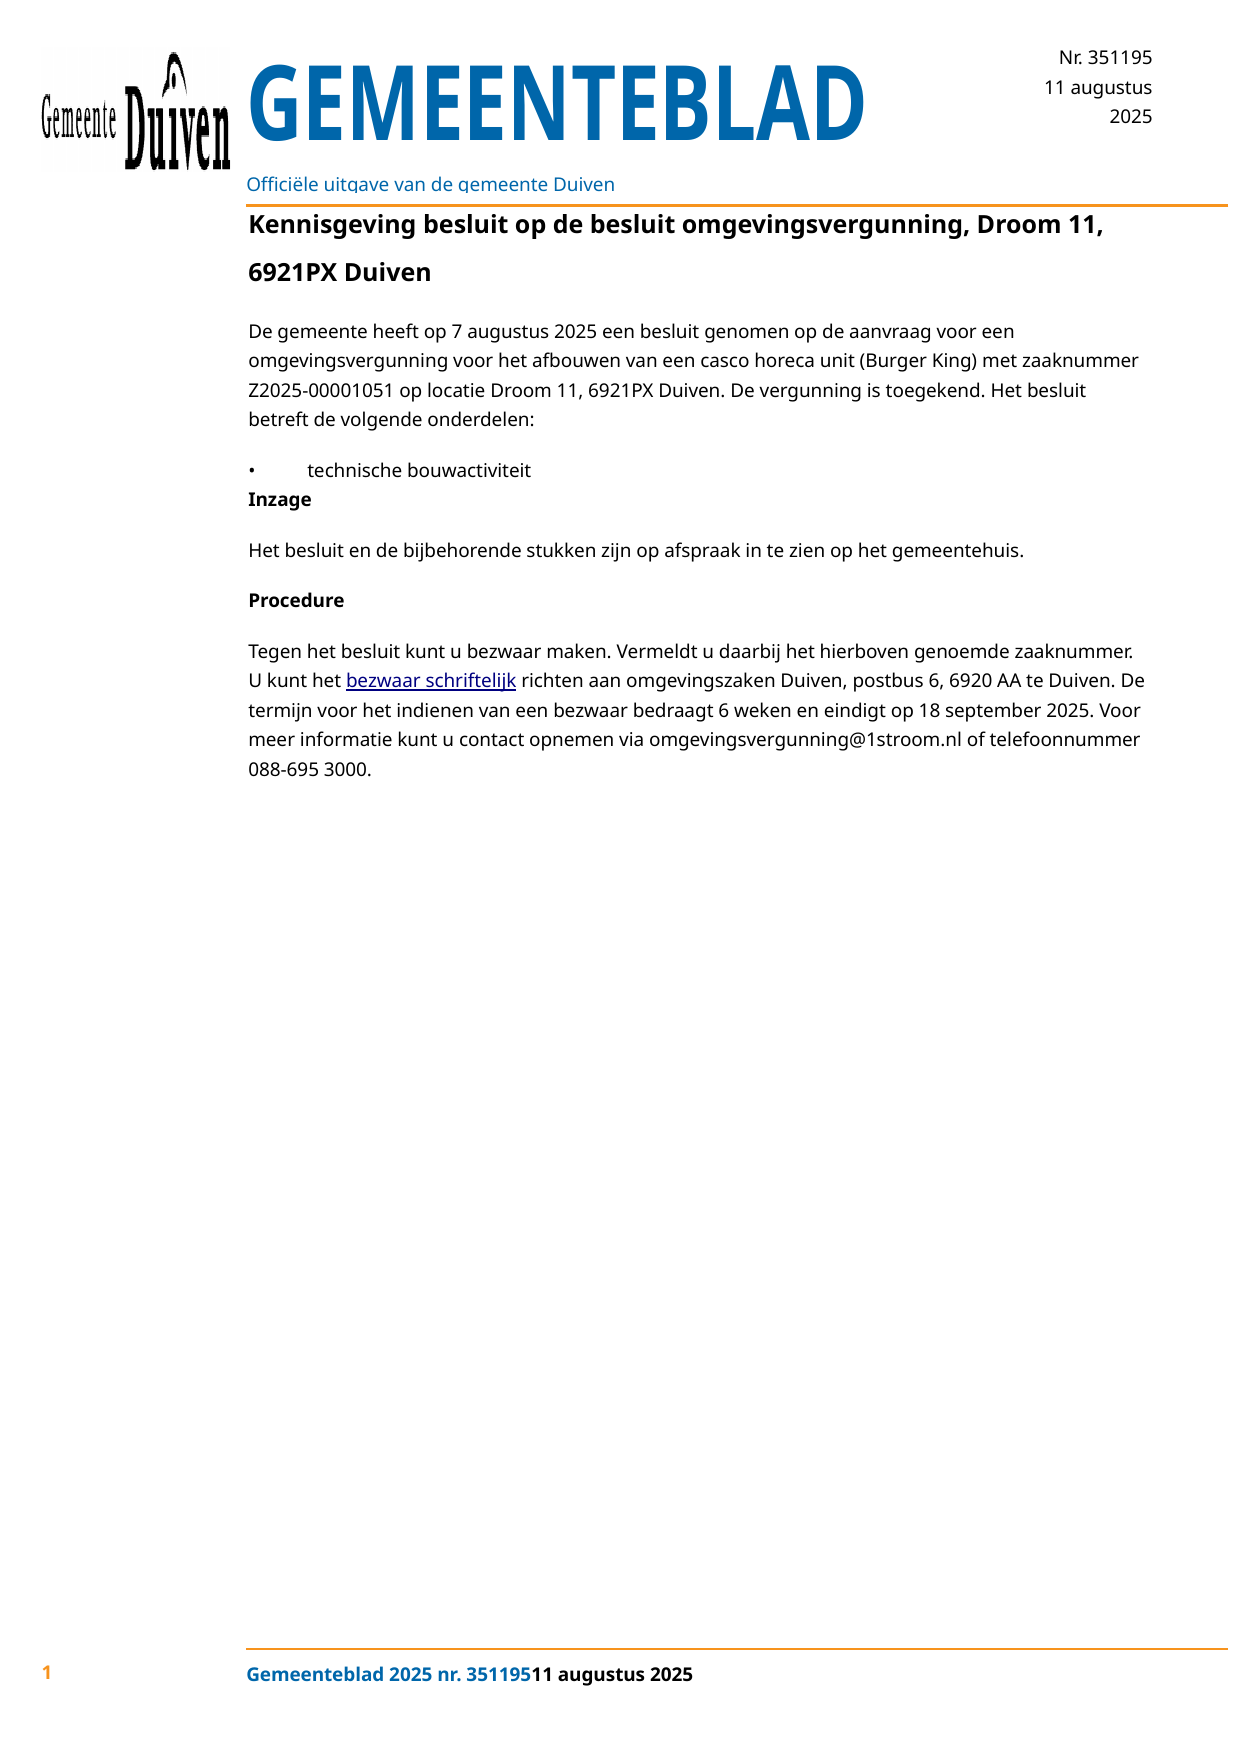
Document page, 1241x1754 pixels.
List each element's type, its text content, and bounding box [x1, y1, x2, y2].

text Tegen het besluit kunt u bezwaar maken. Vermeldt u daarbij het hierboven genoemde zaaknummer. U kunt het bezwaar schriftelijk richten aan omgevingszaken Duiven, postbus 6, 6920 AA te Duiven. De termijn voor het indienen van een bezwaar bedraagt 6 weken en eindigt op 18 september 2025. Voor meer informatie kunt u contact opnemen via omgevingsvergunning@1stroom.nl of telefoonnummer 088-695 3000. [248, 638, 1152, 782]
text Inzage [248, 487, 1152, 512]
text Het besluit en de bijbehorende stukken zijn op afspraak in te zien op het gemeentehuis. [248, 537, 1152, 563]
list technische bouwactiviteit [248, 457, 1152, 483]
text Procedure [248, 587, 1152, 613]
picture [41, 47, 231, 172]
text Kennisgeving besluit op de besluit omgevingsvergunning, Droom 11, 6921PX Duiven [248, 207, 1152, 288]
text De gemeente heeft op 7 augustus 2025 een besluit genomen op de aanvraag voor een omgevingsvergunning voor het afbouwen van een casco horeca unit (Burger King) met zaaknummer Z2025-00001051 op locatie Droom 11, 6921PX Duiven. De vergunning is toegekend. Het besluit betreft de volgende onderdelen: [248, 318, 1152, 432]
